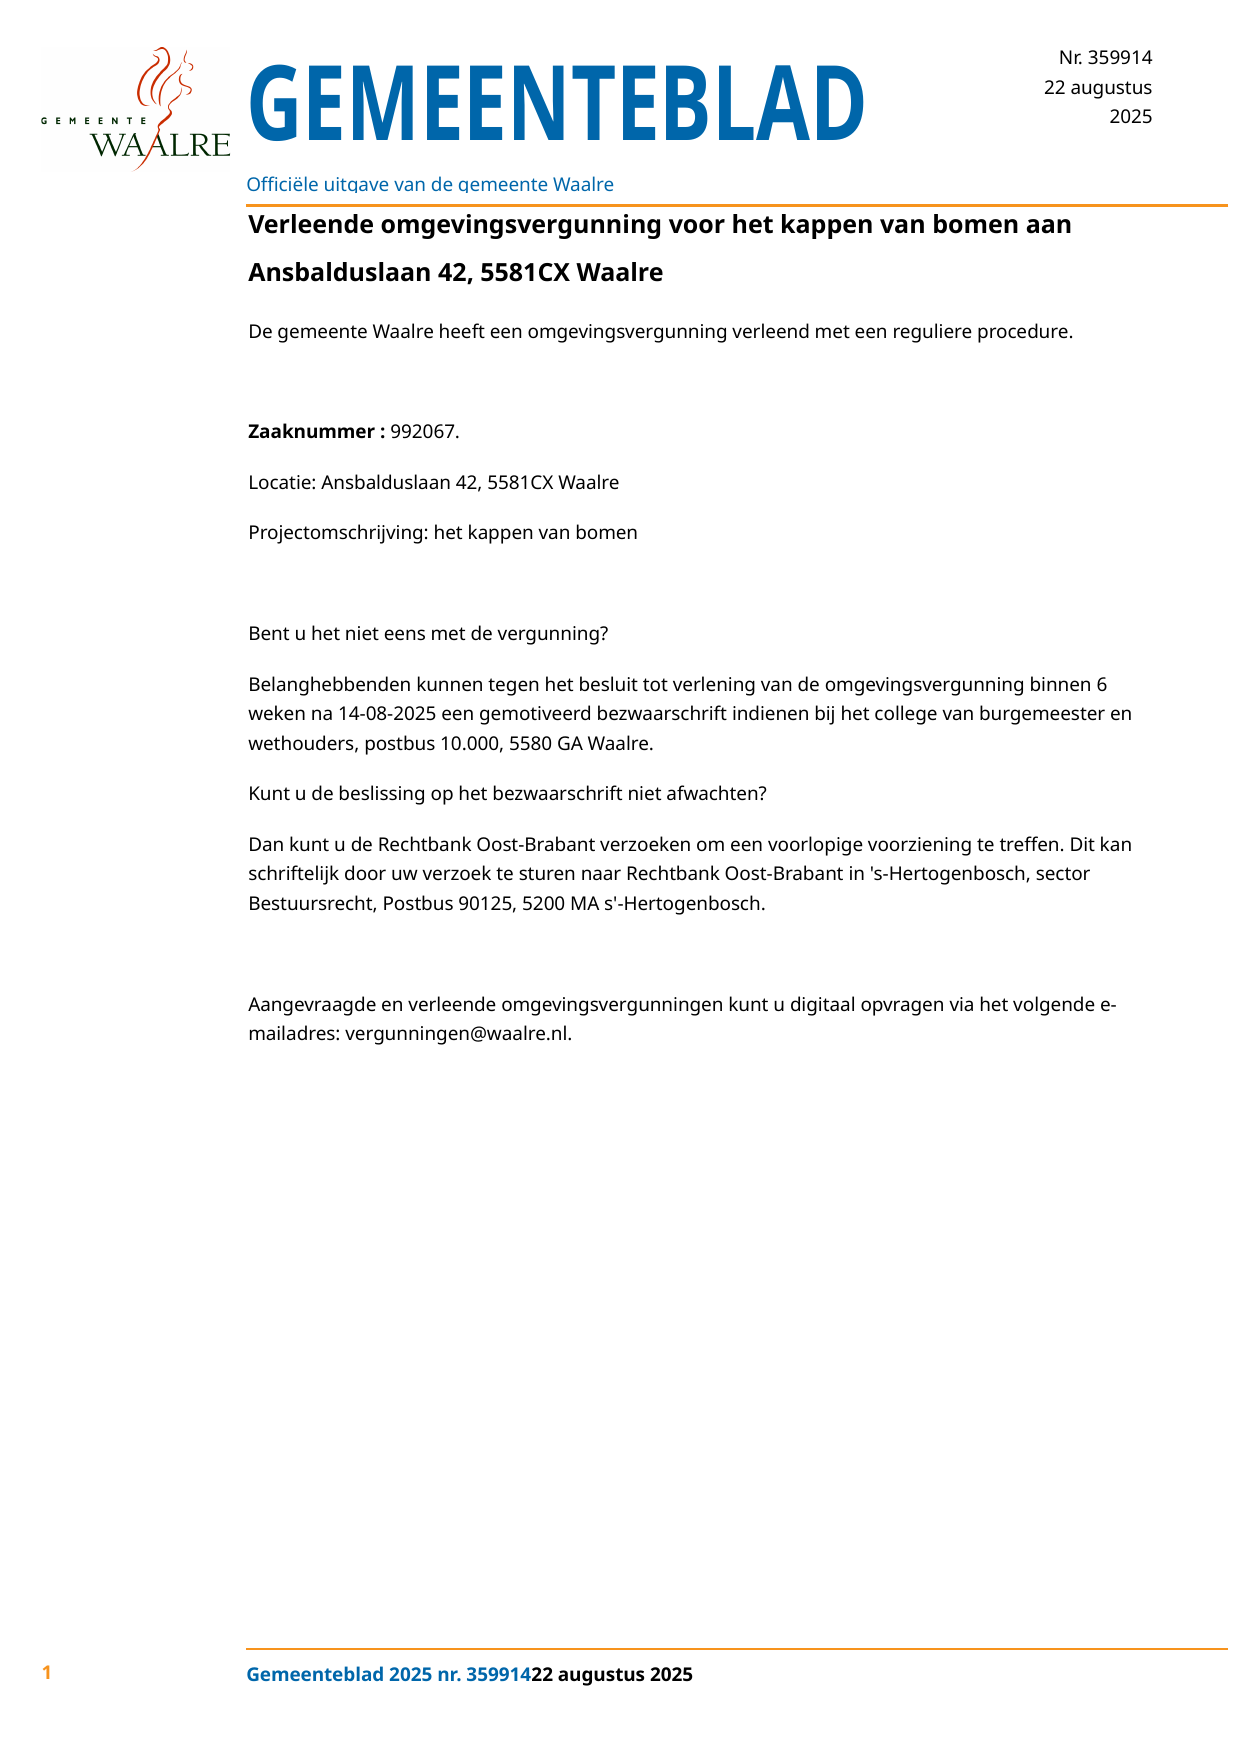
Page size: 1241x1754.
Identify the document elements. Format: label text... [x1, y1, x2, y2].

text Verleende omgevingsvergunning voor het kappen van bomen aan Ansbalduslaan 42, 5581CX Waalre [248, 207, 1152, 288]
text Belanghebbenden kunnen tegen het besluit tot verlening van de omgevingsvergunning binnen 6 weken na 14-08-2025 een gemotiveerd bezwaarschrift indienen bij het college van burgemeester en wethouders, postbus 10.000, 5580 GA Waalre. [248, 671, 1152, 756]
text De gemeente Waalre heeft een omgevingsvergunning verleend met een reguliere procedure. [248, 318, 1152, 344]
text Aangevraagde en verleende omgevingsvergunningen kunt u digitaal opvragen via het volgende e-mailadres: vergunningen@waalre.nl. [248, 991, 1152, 1046]
text Projectomschrijving: het kappen van bomen [248, 519, 1152, 545]
text Kunt u de beslissing op het bezwaarschrift niet afwachten? [248, 780, 1152, 806]
text Bent u het niet eens met de vergunning? [248, 620, 1152, 646]
text Zaaknummer : 992067. [248, 419, 1152, 444]
text Dan kunt u de Rechtbank Oost-Brabant verzoeken om een voorlopige voorziening te treffen. Dit kan schriftelijk door uw verzoek te sturen naar Rechtbank Oost-Brabant in 's-Hertogenbosch, sector Bestuursrecht, Postbus 90125, 5200 MA s'-Hertogenbosch. [248, 831, 1152, 916]
picture [41, 47, 231, 172]
text Locatie: Ansbalduslaan 42, 5581CX Waalre [248, 469, 1152, 495]
